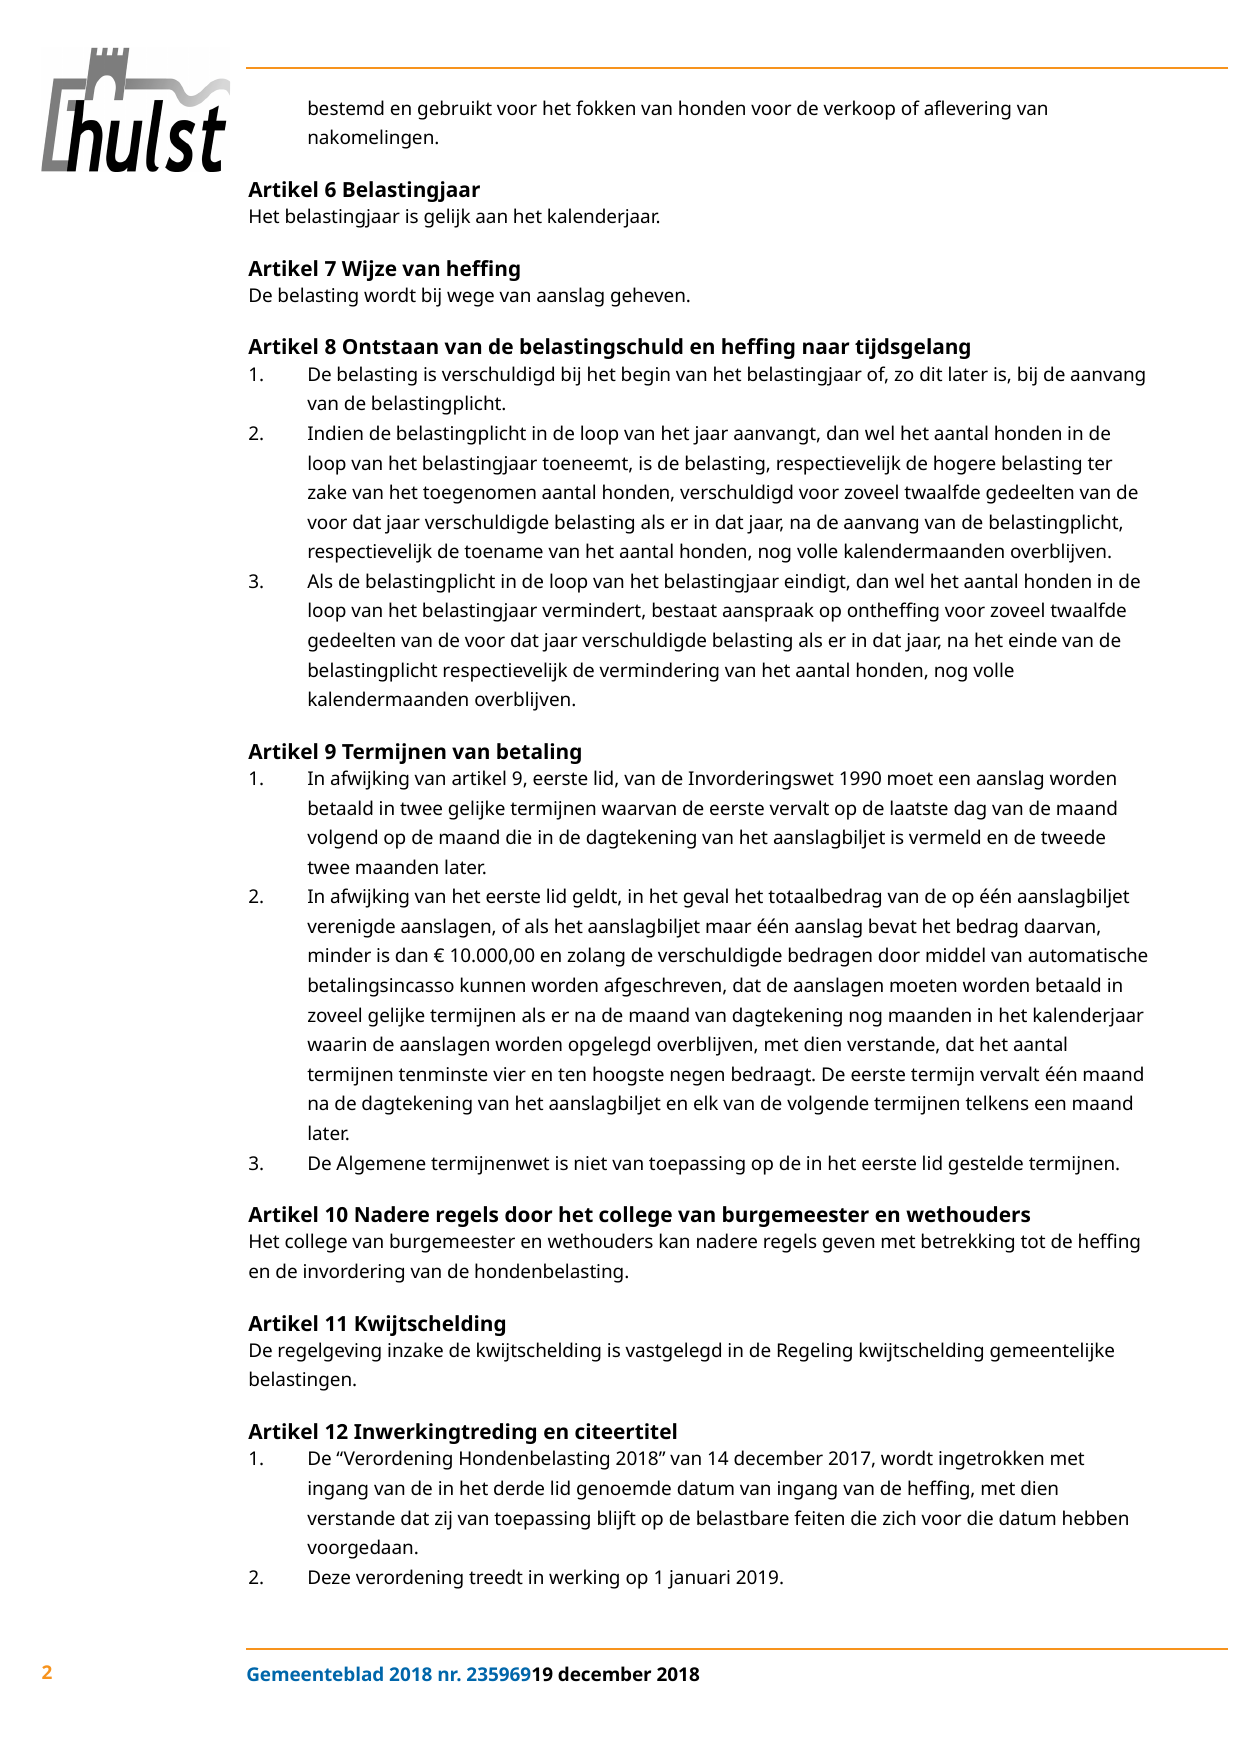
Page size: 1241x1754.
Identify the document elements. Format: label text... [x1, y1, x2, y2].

list In afwijking van het eerste lid geldt, in het geval het totaalbedrag van de op één aanslagbiljet verenigde aanslagen, of als het aanslagbiljet maar één aanslag bevat het bedrag daarvan, minder is dan € 10.000,00 en zolang de verschuldigde bedragen door middel van automatische betalingsincasso kunnen worden afgeschreven, dat de aanslagen moeten worden betaald in zoveel gelijke termijnen als er na de maand van dagtekening nog maanden in het kalenderjaar waarin de aanslagen worden opgelegd overblijven, met dien verstande, dat het aantal termijnen tenminste vier en ten hoogste negen bedraagt. De eerste termijn vervalt één maand na de dagtekening van het aanslagbiljet en elk van de volgende termijnen telkens een maand later. [248, 883, 1152, 1146]
list De “Verordening Hondenbelasting 2018” van 14 december 2017, wordt ingetrokken met ingang van de in het derde lid genoemde datum van ingang van de heffing, met dien verstande dat zij van toepassing blijft op de belastbare feiten die zich voor die datum hebben voorgedaan. [248, 1446, 1152, 1560]
picture [41, 47, 231, 172]
text Het college van burgemeester en wethouders kan nadere regels geven met betrekking tot de heffing en de invordering van de hondenbelasting. [248, 1229, 1152, 1284]
text Het belastingjaar is gelijk aan het kalenderjaar. [248, 203, 1152, 229]
text Artikel 11 Kwijtschelding [248, 1309, 1152, 1337]
text Artikel 12 Inwerkingtreding en citeertitel [248, 1417, 1152, 1446]
list Als de belastingplicht in de loop van het belastingjaar eindigt, dan wel het aantal honden in de loop van het belastingjaar vermindert, bestaat aanspraak op ontheffing voor zoveel twaalfde gedeelten van de voor dat jaar verschuldigde belasting als er in dat jaar, na het einde van de belastingplicht respectievelijk de vermindering van het aantal honden, nog volle kalendermaanden overblijven. [248, 568, 1152, 712]
text Artikel 8 Ontstaan van de belastingschuld en heffing naar tijdsgelang [248, 332, 1152, 361]
list De belasting is verschuldigd bij het begin van het belastingjaar of, zo dit later is, bij de aanvang van de belastingplicht. [248, 361, 1152, 416]
list bestemd en gebruikt voor het fokken van honden voor de verkoop of aflevering van nakomelingen. [248, 95, 1152, 150]
list Indien de belastingplicht in de loop van het jaar aanvangt, dan wel het aantal honden in de loop van het belastingjaar toeneemt, is de belasting, respectievelijk de hogere belasting ter zake van het toegenomen aantal honden, verschuldigd voor zoveel twaalfde gedeelten van de voor dat jaar verschuldigde belasting als er in dat jaar, na de aanvang van de belastingplicht, respectievelijk de toename van het aantal honden, nog volle kalendermaanden overblijven. [248, 420, 1152, 564]
list De Algemene termijnenwet is niet van toepassing op de in het eerste lid gestelde termijnen. [248, 1150, 1152, 1176]
text De belasting wordt bij wege van aanslag geheven. [248, 282, 1152, 308]
text De regelgeving inzake de kwijtschelding is vastgelegd in de Regeling kwijtschelding gemeentelijke belastingen. [248, 1337, 1152, 1392]
text Artikel 7 Wijze van heffing [248, 254, 1152, 282]
text Artikel 6 Belastingjaar [248, 175, 1152, 203]
list Deze verordening treedt in werking op 1 januari 2019. [248, 1564, 1152, 1589]
text Artikel 9 Termijnen van betaling [248, 737, 1152, 765]
text Artikel 10 Nadere regels door het college van burgemeester en wethouders [248, 1200, 1152, 1229]
list In afwijking van artikel 9, eerste lid, van de Invorderingswet 1990 moet een aanslag worden betaald in twee gelijke termijnen waarvan de eerste vervalt op de laatste dag van de maand volgend op de maand die in de dagtekening van het aanslagbiljet is vermeld en de tweede twee maanden later. [248, 765, 1152, 880]
